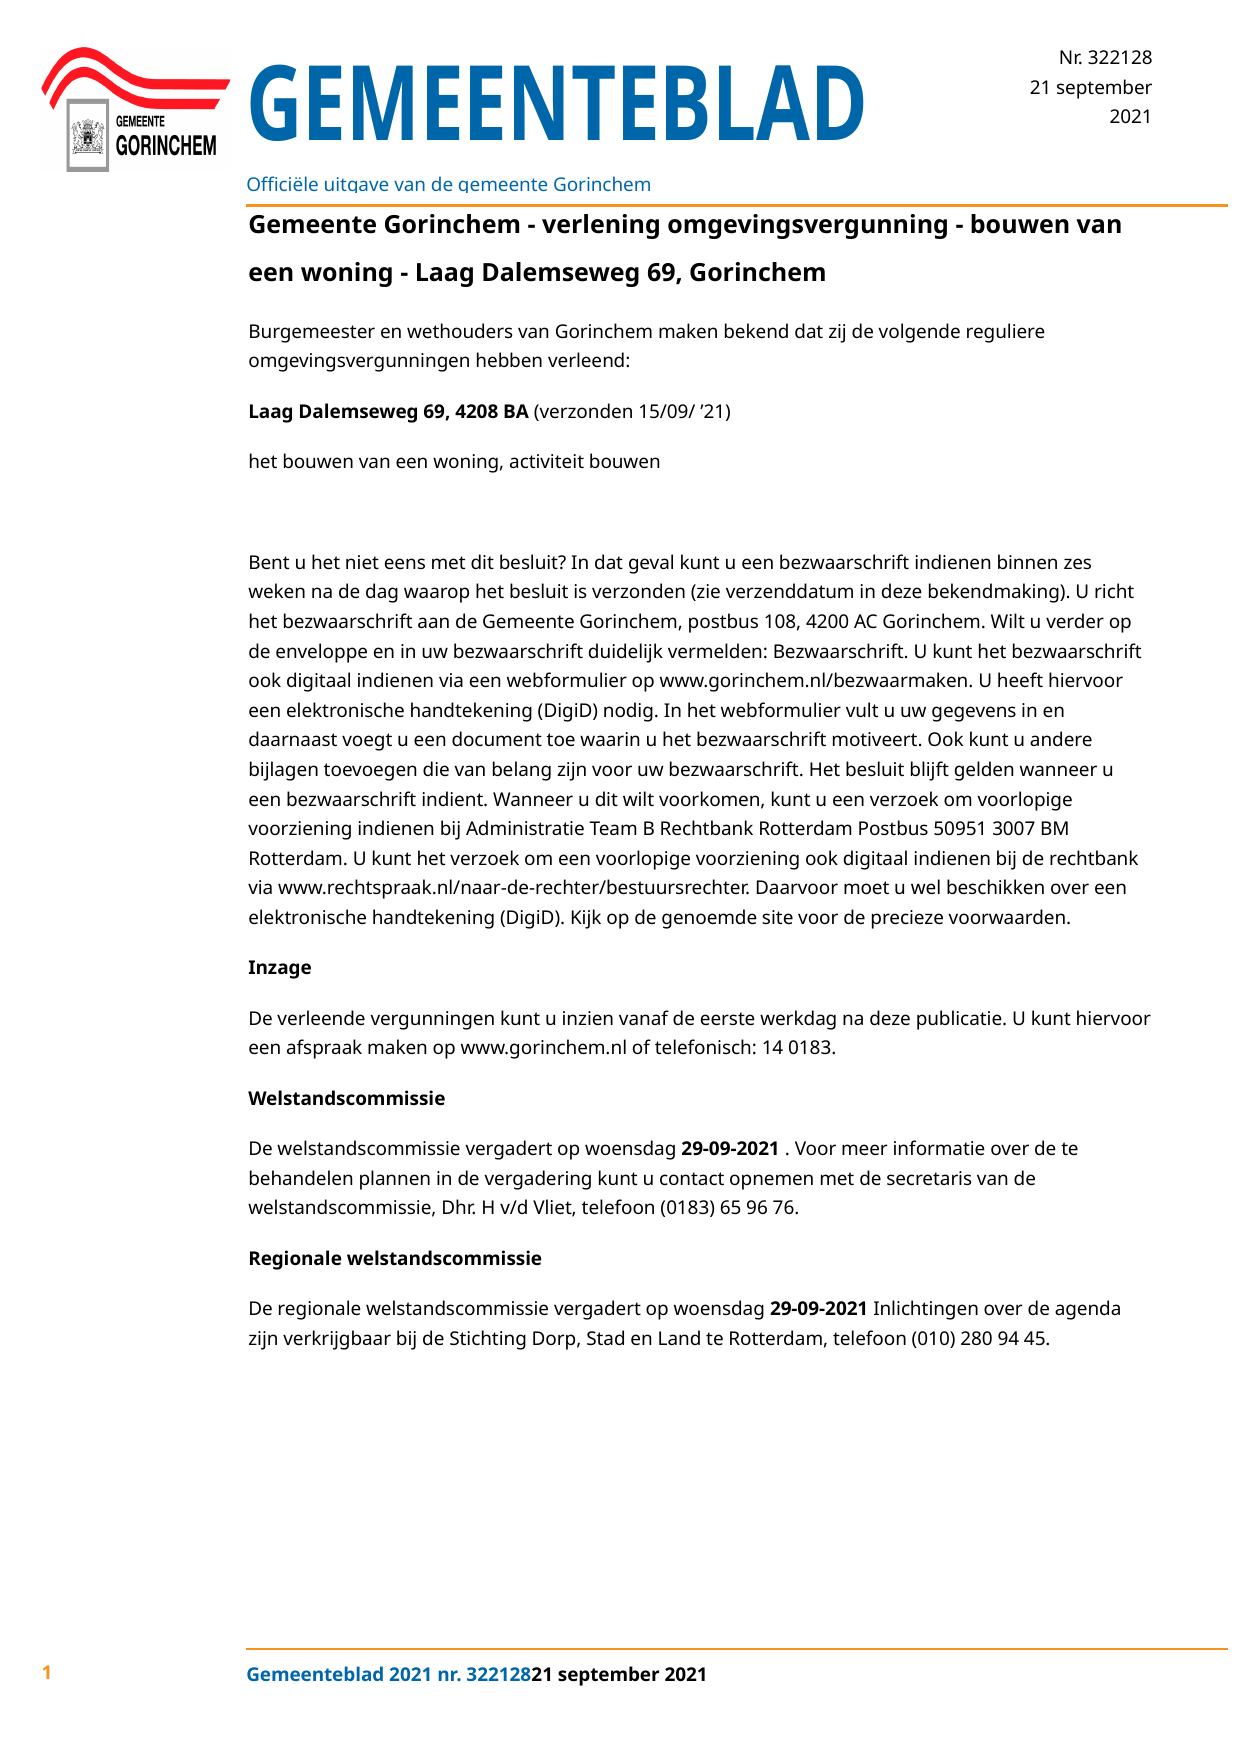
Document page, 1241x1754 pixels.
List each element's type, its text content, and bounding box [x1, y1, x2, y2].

text De regionale welstandscommissie vergadert op woensdag 29-09-2021 Inlichtingen over de agenda zijn verkrijgbaar bij de Stichting Dorp, Stad en Land te Rotterdam, telefoon (010) 280 94 45. [248, 1295, 1152, 1351]
text Bent u het niet eens met dit besluit? In dat geval kunt u een bezwaarschrift indienen binnen zes weken na de dag waarop het besluit is verzonden (zie verzenddatum in deze bekendmaking). U richt het bezwaarschrift aan de Gemeente Gorinchem, postbus 108, 4200 AC Gorinchem. Wilt u verder op de enveloppe en in uw bezwaarschrift duidelijk vermelden: Bezwaarschrift. U kunt het bezwaarschrift ook digitaal indienen via een webformulier op www.gorinchem.nl/bezwaarmaken. U heeft hiervoor een elektronische handtekening (DigiD) nodig. In het webformulier vult u uw gegevens in en daarnaast voegt u een document toe waarin u het bezwaarschrift motiveert. Ook kunt u andere bijlagen toevoegen die van belang zijn voor uw bezwaarschrift. Het besluit blijft gelden wanneer u een bezwaarschrift indient. Wanneer u dit wilt voorkomen, kunt u een verzoek om voorlopige voorziening indienen bij Administratie Team B Rechtbank Rotterdam Postbus 50951 3007 BM Rotterdam. U kunt het verzoek om een voorlopige voorziening ook digitaal indienen bij de rechtbank via www.rechtspraak.nl/naar-de-rechter/bestuursrechter. Daarvoor moet u wel beschikken over een elektronische handtekening (DigiD). Kijk op de genoemde site voor de precieze voorwaarden. [248, 549, 1152, 930]
text Burgemeester en wethouders van Gorinchem maken bekend dat zij de volgende reguliere omgevingsvergunningen hebben verleend: [248, 318, 1152, 373]
text De welstandscommissie vergadert op woensdag 29-09-2021 . Voor meer informatie over de te behandelen plannen in de vergadering kunt u contact opnemen met de secretaris van de welstandscommissie, Dhr. H v/d Vliet, telefoon (0183) 65 96 76. [248, 1135, 1152, 1220]
picture [41, 47, 231, 172]
text Laag Dalemseweg 69, 4208 BA (verzonden 15/09/ ’21) [248, 398, 1152, 424]
text Welstandscommissie [248, 1085, 1152, 1111]
text het bouwen van een woning, activiteit bouwen [248, 448, 1152, 474]
text Gemeente Gorinchem - verlening omgevingsvergunning - bouwen van een woning - Laag Dalemseweg 69, Gorinchem [248, 207, 1152, 288]
text De verleende vergunningen kunt u inzien vanaf de eerste werkdag na deze publicatie. U kunt hiervoor een afspraak maken op www.gorinchem.nl of telefonisch: 14 0183. [248, 1005, 1152, 1060]
text Inzage [248, 954, 1152, 980]
text Regionale welstandscommissie [248, 1245, 1152, 1271]
